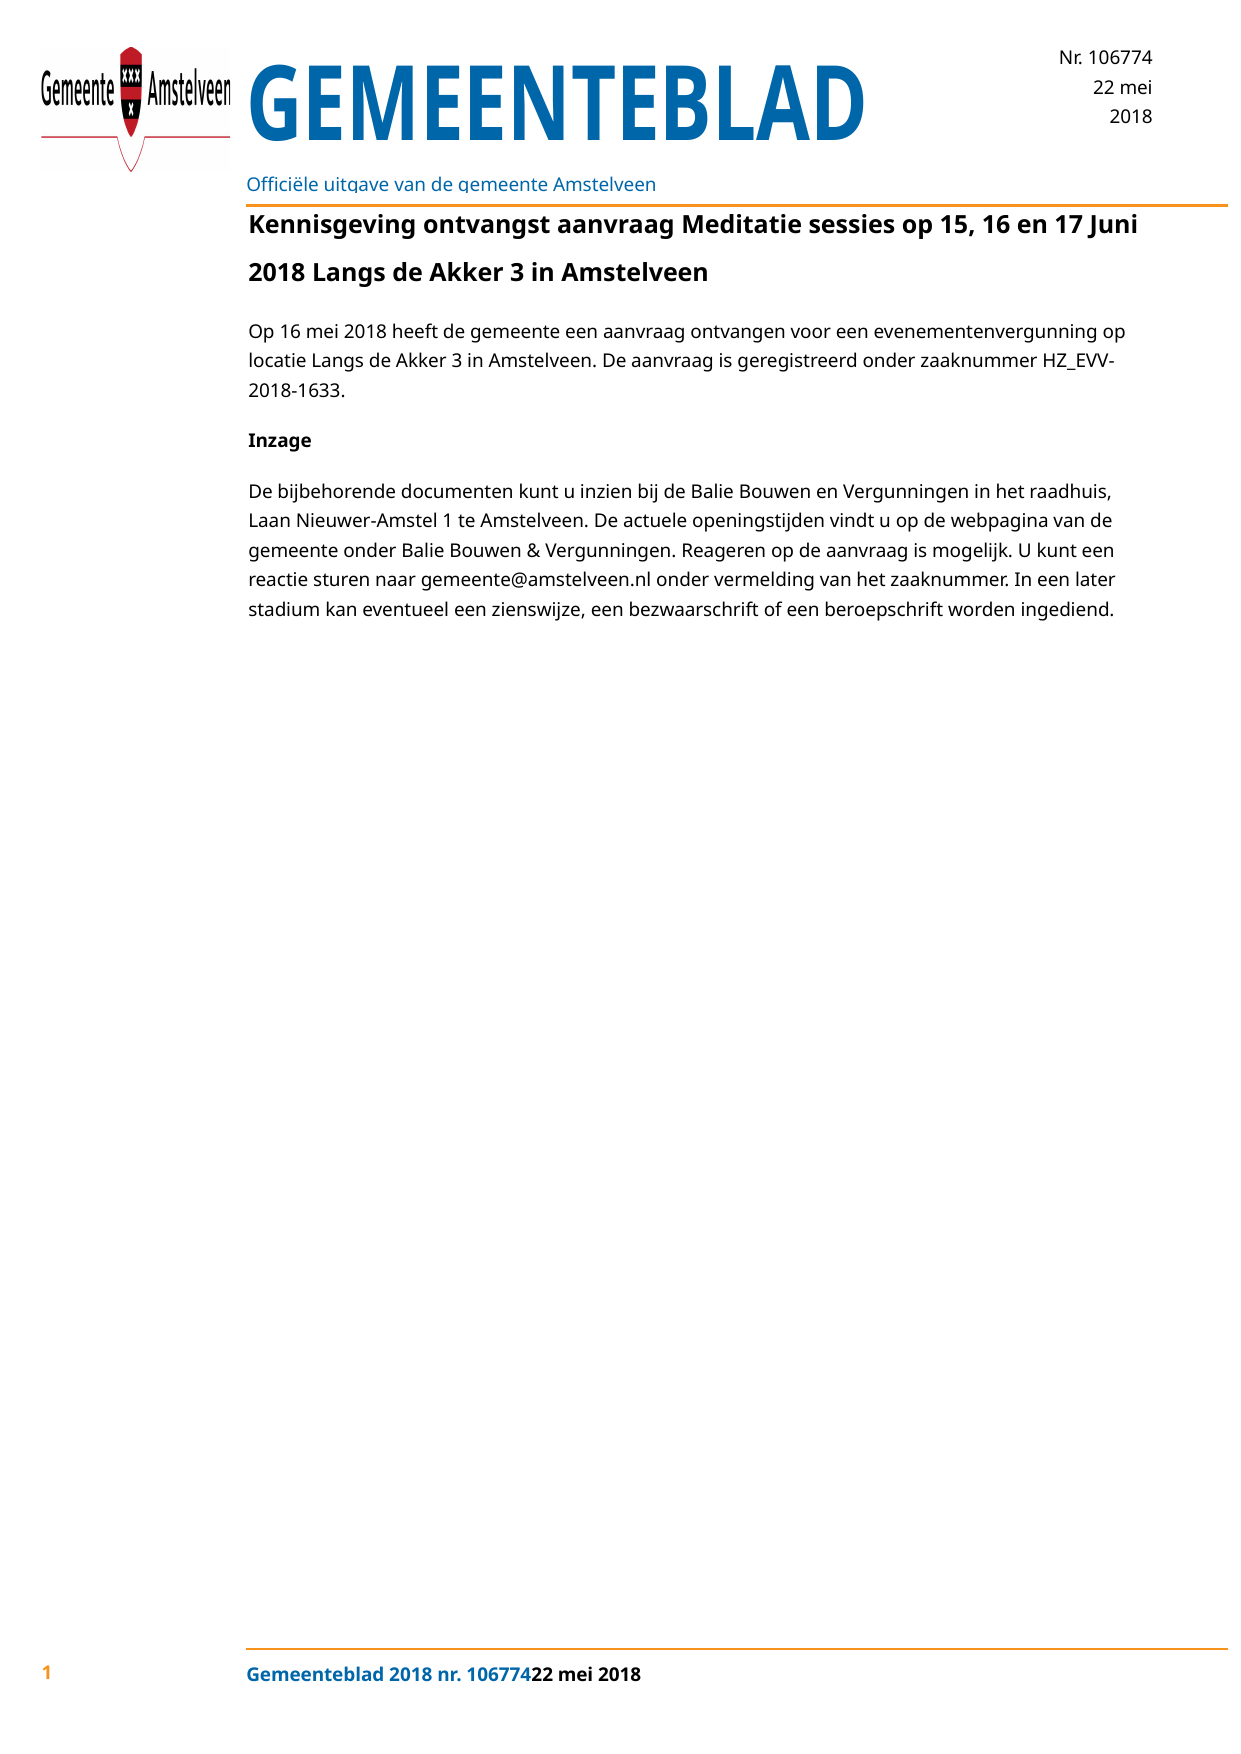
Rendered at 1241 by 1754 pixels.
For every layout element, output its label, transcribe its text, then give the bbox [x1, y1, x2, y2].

text Kennisgeving ontvangst aanvraag Meditatie sessies op 15, 16 en 17 Juni 2018 Langs de Akker 3 in Amstelveen [248, 207, 1152, 288]
text De bijbehorende documenten kunt u inzien bij de Balie Bouwen en Vergunningen in het raadhuis, Laan Nieuwer-Amstel 1 te Amstelveen. De actuele openingstijden vindt u op de webpagina van de gemeente onder Balie Bouwen & Vergunningen. Reageren op de aanvraag is mogelijk. U kunt een reactie sturen naar gemeente@amstelveen.nl onder vermelding van het zaaknummer. In een later stadium kan eventueel een zienswijze, een bezwaarschrift of een beroepschrift worden ingediend. [248, 478, 1152, 622]
text Inzage [248, 427, 1152, 453]
text Op 16 mei 2018 heeft de gemeente een aanvraag ontvangen voor een evenementenvergunning op locatie Langs de Akker 3 in Amstelveen. De aanvraag is geregistreerd onder zaaknummer HZ_EVV-2018-1633. [248, 318, 1152, 403]
picture [41, 47, 231, 172]
